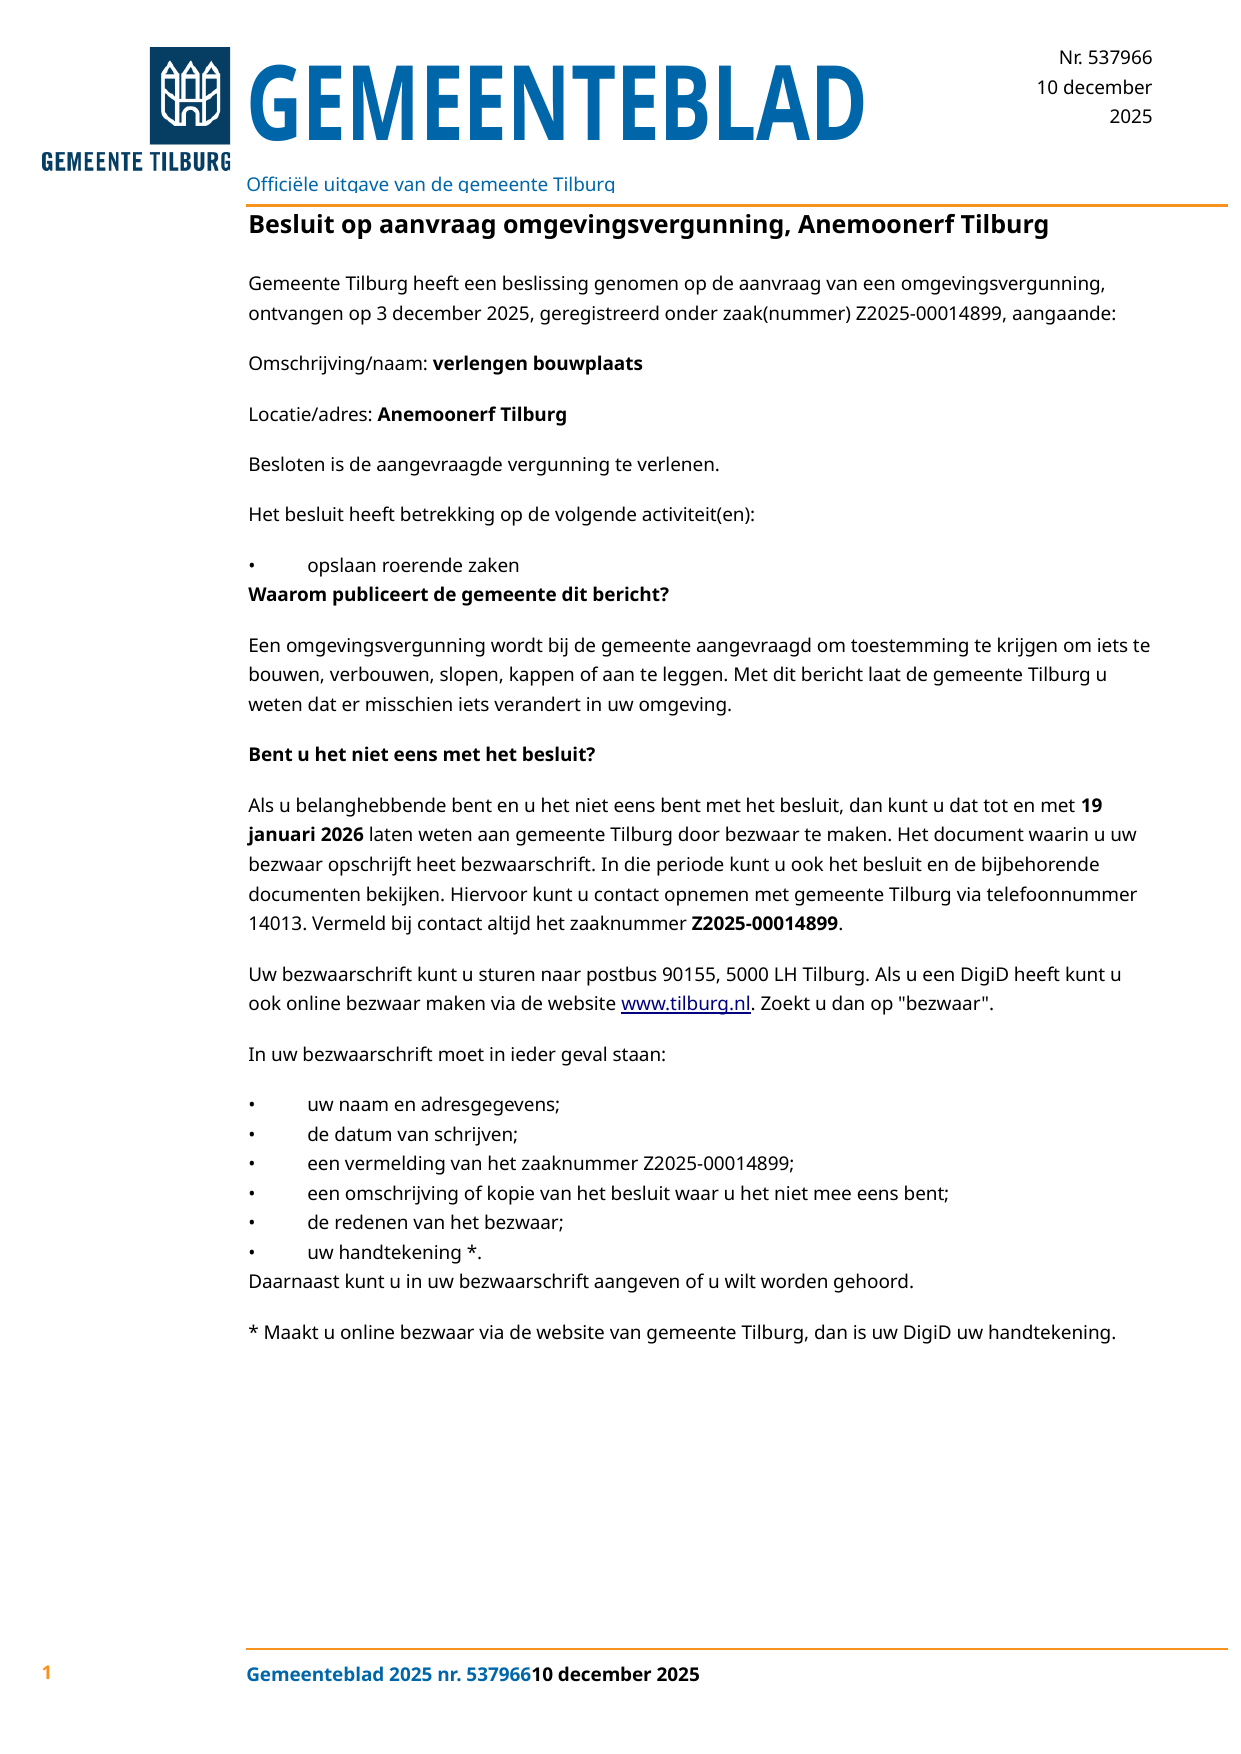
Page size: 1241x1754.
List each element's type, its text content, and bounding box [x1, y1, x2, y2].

list de redenen van het bezwaar; [248, 1209, 1152, 1235]
text Besloten is de aangevraagde vergunning te verlenen. [248, 451, 1152, 477]
list de datum van schrijven; [248, 1121, 1152, 1146]
text Uw bezwaarschrift kunt u sturen naar postbus 90155, 5000 LH Tilburg. Als u een DigiD heeft kunt u ook online bezwaar maken via de website www.tilburg.nl. Zoekt u dan op "bezwaar". [248, 961, 1152, 1016]
text Besluit op aanvraag omgevingsvergunning, Anemoonerf Tilburg [248, 207, 1152, 241]
picture [41, 47, 231, 172]
list uw handtekening *. [248, 1239, 1152, 1265]
list uw naam en adresgegevens; [248, 1091, 1152, 1117]
list een vermelding van het zaaknummer Z2025-00014899; [248, 1150, 1152, 1176]
text Gemeente Tilburg heeft een beslissing genomen op de aanvraag van een omgevingsvergunning, ontvangen op 3 december 2025, geregistreerd onder zaak(nummer) Z2025-00014899, aangaande: [248, 270, 1152, 326]
text * Maakt u online bezwaar via de website van gemeente Tilburg, dan is uw DigiD uw handtekening. [248, 1319, 1152, 1345]
text Locatie/adres: Anemoonerf Tilburg [248, 401, 1152, 426]
text Waarom publiceert de gemeente dit bericht? [248, 582, 1152, 607]
text Als u belanghebbende bent en u het niet eens bent met het besluit, dan kunt u dat tot en met 19 januari 2026 laten weten aan gemeente Tilburg door bezwaar te maken. Het document waarin u uw bezwaar opschrijft heet bezwaarschrift. In die periode kunt u ook het besluit en de bijbehorende documenten bekijken. Hiervoor kunt u contact opnemen met gemeente Tilburg via telefoonnummer 14013. Vermeld bij contact altijd het zaaknummer Z2025-00014899. [248, 792, 1152, 936]
text Bent u het niet eens met het besluit? [248, 742, 1152, 767]
list opslaan roerende zaken [248, 552, 1152, 578]
text Een omgevingsvergunning wordt bij de gemeente aangevraagd om toestemming te krijgen om iets te bouwen, verbouwen, slopen, kappen of aan te leggen. Met dit bericht laat de gemeente Tilburg u weten dat er misschien iets verandert in uw omgeving. [248, 632, 1152, 717]
list een omschrijving of kopie van het besluit waar u het niet mee eens bent; [248, 1180, 1152, 1206]
text In uw bezwaarschrift moet in ieder geval staan: [248, 1041, 1152, 1066]
text Omschrijving/naam: verlengen bouwplaats [248, 350, 1152, 376]
text Het besluit heeft betrekking op de volgende activiteit(en): [248, 502, 1152, 527]
text Daarnaast kunt u in uw bezwaarschrift aangeven of u wilt worden gehoord. [248, 1269, 1152, 1294]
